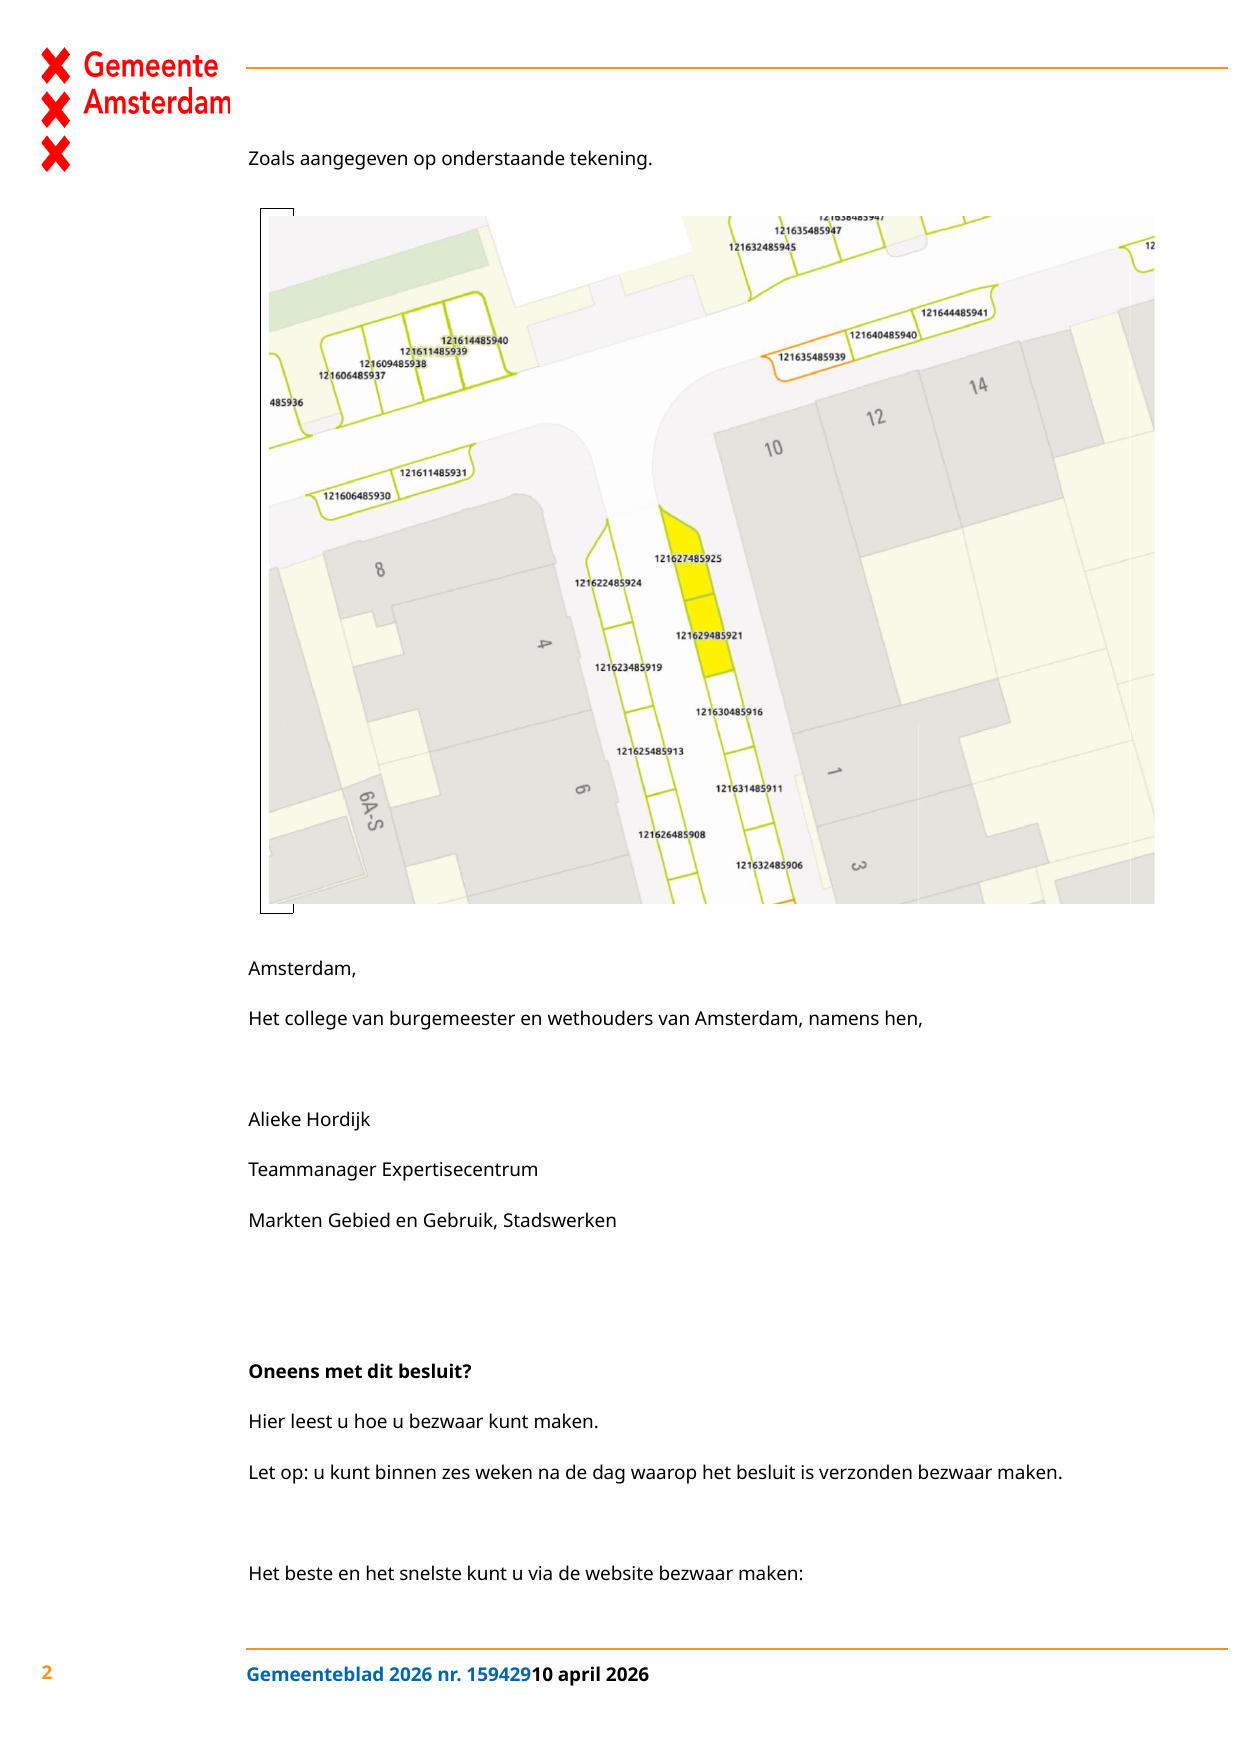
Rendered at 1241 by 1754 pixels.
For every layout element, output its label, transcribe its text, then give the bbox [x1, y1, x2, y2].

text Amsterdam, [248, 955, 1152, 981]
text Het beste en het snelste kunt u via de website bezwaar maken: [248, 1560, 1152, 1586]
text Teammanager Expertisecentrum [248, 1157, 1152, 1182]
text Alieke Hordijk [248, 1106, 1152, 1132]
text Zoals aangegeven op onderstaande tekening. [248, 145, 1152, 171]
text Het college van burgemeester en wethouders van Amsterdam, namens hen, [248, 1005, 1152, 1031]
text Hier leest u hoe u bezwaar kunt maken. [248, 1409, 1152, 1434]
picture [41, 47, 231, 172]
picture [268, 216, 1155, 904]
text Oneens met dit besluit? [248, 1358, 1152, 1384]
text Let op: u kunt binnen zes weken na de dag waarop het besluit is verzonden bezwaar maken. [248, 1459, 1152, 1485]
text Markten Gebied en Gebruik, Stadswerken [248, 1207, 1152, 1233]
